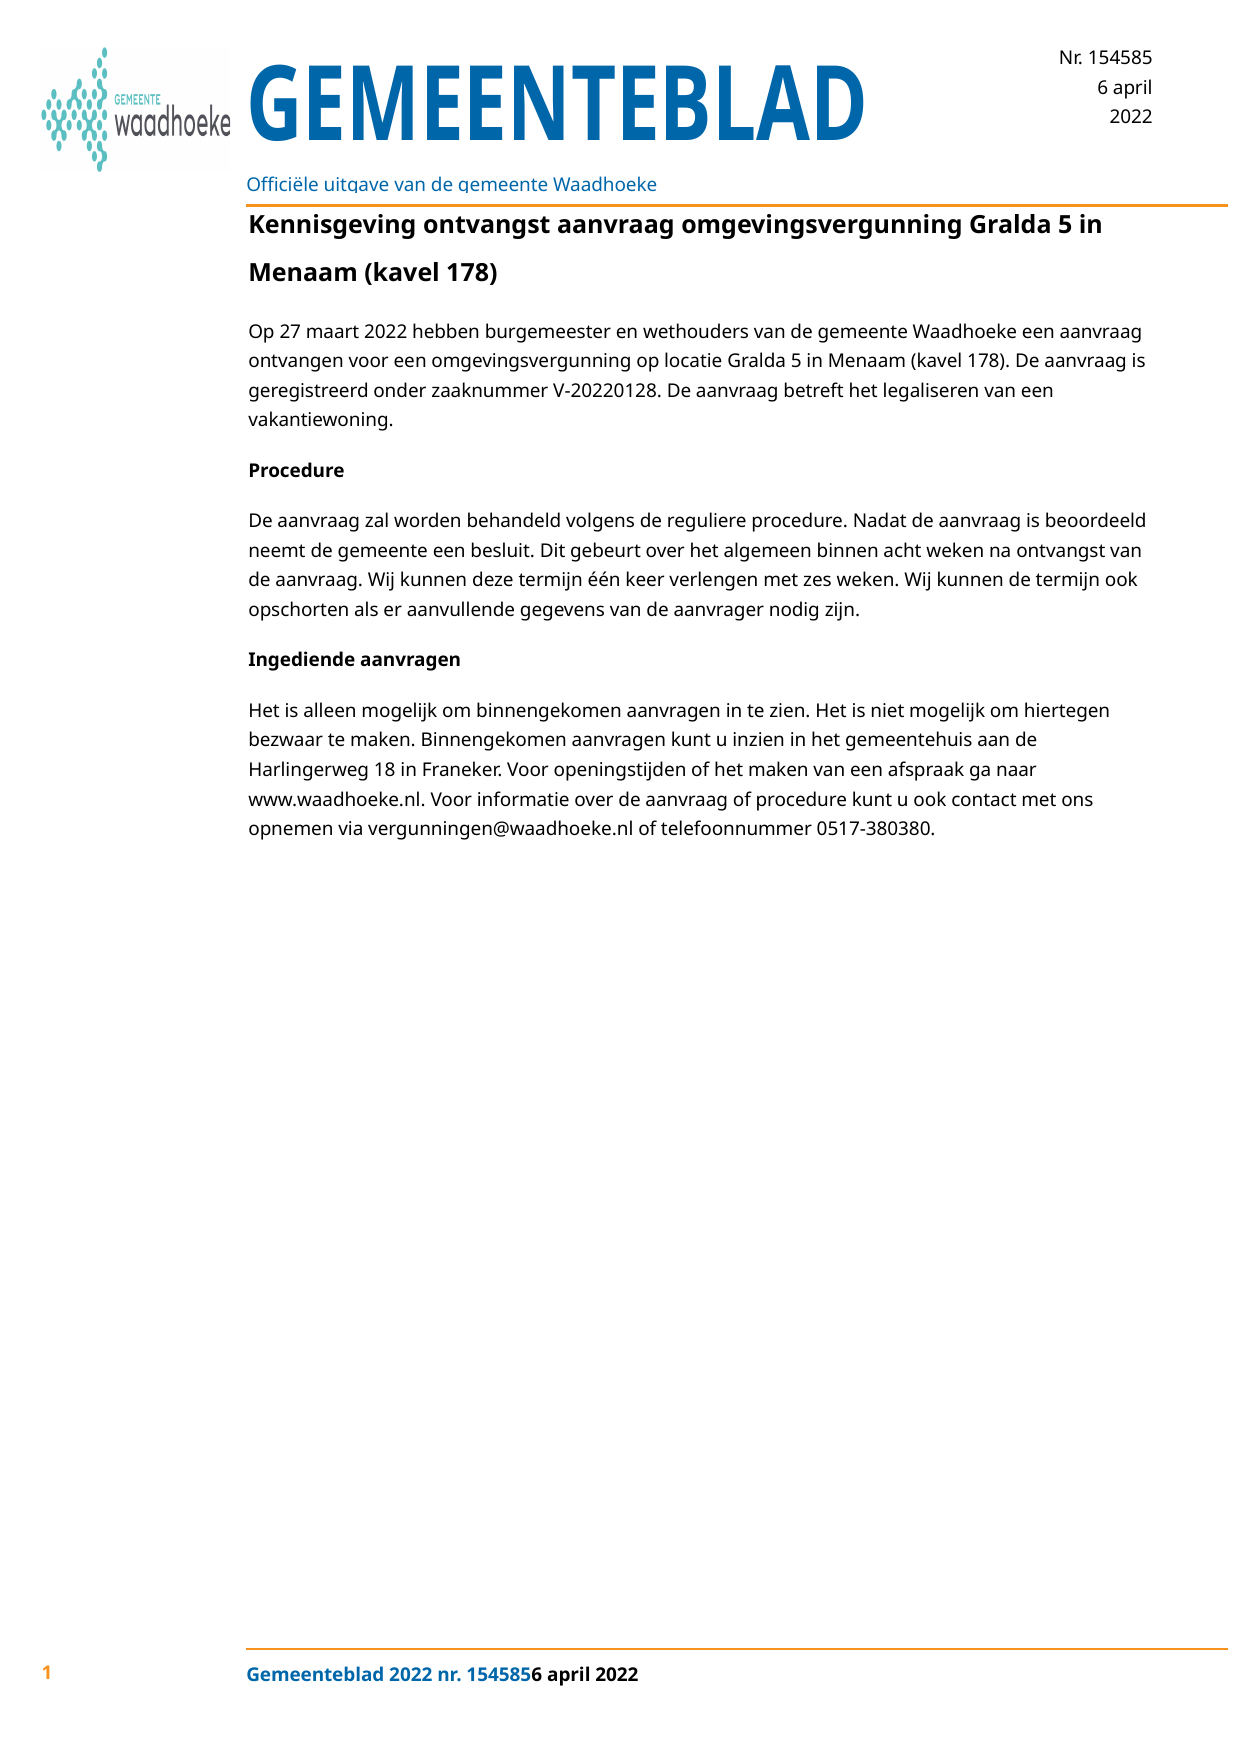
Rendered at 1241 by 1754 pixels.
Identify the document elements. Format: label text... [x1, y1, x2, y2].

text Kennisgeving ontvangst aanvraag omgevingsvergunning Gralda 5 in Menaam (kavel 178) [248, 207, 1152, 288]
text Procedure [248, 457, 1152, 483]
text Op 27 maart 2022 hebben burgemeester en wethouders van de gemeente Waadhoeke een aanvraag ontvangen voor een omgevingsvergunning op locatie Gralda 5 in Menaam (kavel 178). De aanvraag is geregistreerd onder zaaknummer V-20220128. De aanvraag betreft het legaliseren van een vakantiewoning. [248, 318, 1152, 432]
text Ingediende aanvragen [248, 647, 1152, 672]
picture [41, 47, 231, 172]
text De aanvraag zal worden behandeld volgens de reguliere procedure. Nadat de aanvraag is beoordeeld neemt de gemeente een besluit. Dit gebeurt over het algemeen binnen acht weken na ontvangst van de aanvraag. Wij kunnen deze termijn één keer verlengen met zes weken. Wij kunnen de termijn ook opschorten als er aanvullende gegevens van de aanvrager nodig zijn. [248, 507, 1152, 622]
text Het is alleen mogelijk om binnengekomen aanvragen in te zien. Het is niet mogelijk om hiertegen bezwaar te maken. Binnengekomen aanvragen kunt u inzien in het gemeentehuis aan de Harlingerweg 18 in Franeker. Voor openingstijden of het maken van een afspraak ga naar www.waadhoeke.nl. Voor informatie over de aanvraag of procedure kunt u ook contact met ons opnemen via vergunningen@waadhoeke.nl of telefoonnummer 0517-380380. [248, 697, 1152, 841]
